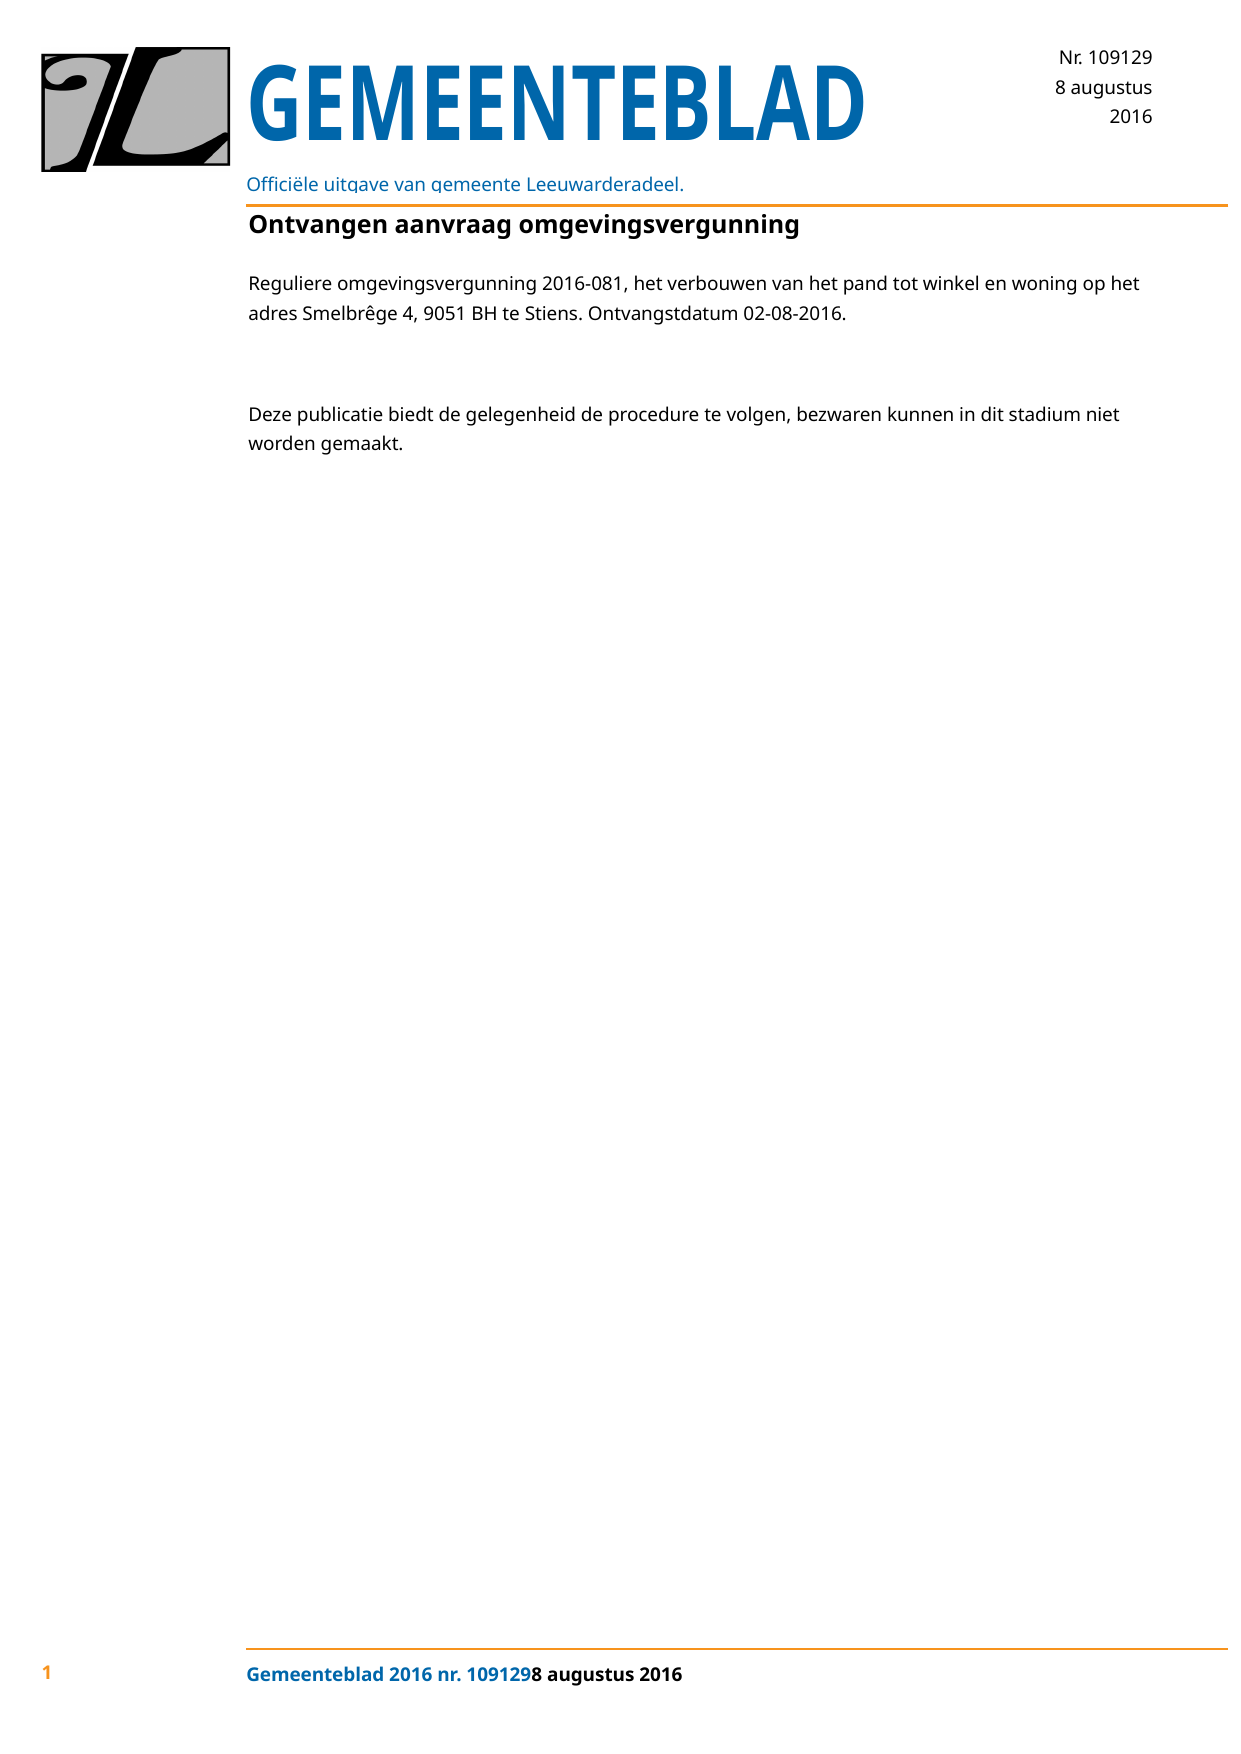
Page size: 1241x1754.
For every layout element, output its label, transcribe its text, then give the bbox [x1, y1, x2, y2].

text Deze publicatie biedt de gelegenheid de procedure te volgen, bezwaren kunnen in dit stadium niet worden gemaakt. [248, 401, 1152, 456]
text Reguliere omgevingsvergunning 2016-081, het verbouwen van het pand tot winkel en woning op het adres Smelbrêge 4, 9051 BH te Stiens. Ontvangstdatum 02-08-2016. [248, 270, 1152, 326]
text Ontvangen aanvraag omgevingsvergunning [248, 207, 1152, 241]
picture [41, 47, 231, 172]
